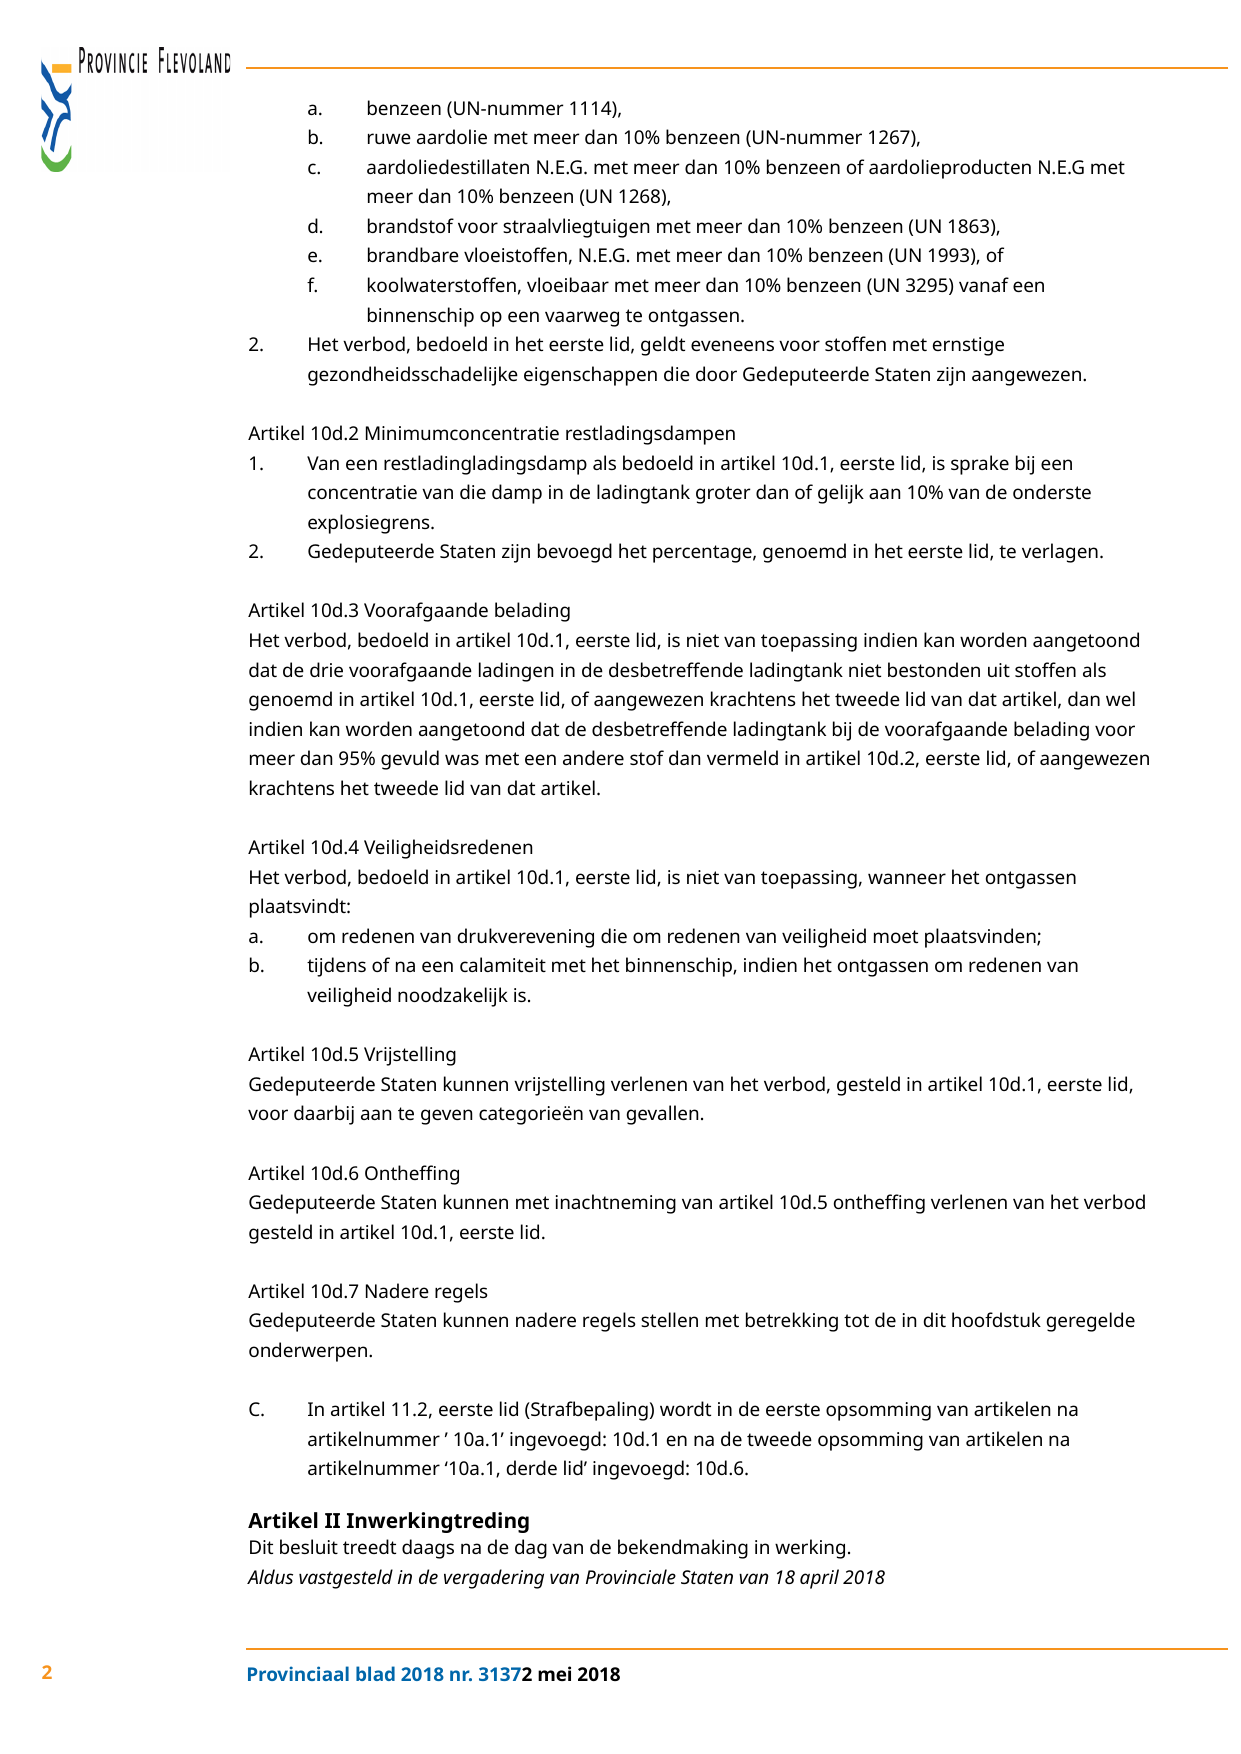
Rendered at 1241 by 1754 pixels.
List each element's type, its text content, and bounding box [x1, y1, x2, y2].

list Het verbod, bedoeld in het eerste lid, geldt eveneens voor stoffen met ernstige gezondheidsschadelijke eigenschappen die door Gedeputeerde Staten zijn aangewezen. [248, 331, 1152, 387]
list benzeen (UN-nummer 1114), [307, 95, 1152, 121]
text Artikel 10d.2 Minimumconcentratie restladingsdampen [248, 420, 1152, 446]
list Gedeputeerde Staten zijn bevoegd het percentage, genoemd in het eerste lid, te verlagen. [248, 538, 1152, 564]
list om redenen van drukverevening die om redenen van veiligheid moet plaatsvinden; [248, 923, 1152, 949]
text Artikel 10d.5 Vrijstelling [248, 1041, 1152, 1067]
text Artikel 10d.7 Nadere regels [248, 1278, 1152, 1304]
text Artikel 10d.6 Ontheffing [248, 1160, 1152, 1186]
list aardoliedestillaten N.E.G. met meer dan 10% benzeen of aardolieproducten N.E.G met meer dan 10% benzeen (UN 1268), [307, 154, 1152, 209]
list brandstof voor straalvliegtuigen met meer dan 10% benzeen (UN 1863), [307, 213, 1152, 239]
text Aldus vastgesteld in de vergadering van Provinciale Staten van 18 april 2018 [248, 1564, 1152, 1590]
text Het verbod, bedoeld in artikel 10d.1, eerste lid, is niet van toepassing indien kan worden aangetoond dat de drie voorafgaande ladingen in de desbetreffende ladingtank niet bestonden uit stoffen als genoemd in artikel 10d.1, eerste lid, of aangewezen krachtens het tweede lid van dat artikel, dan wel indien kan worden aangetoond dat de desbetreffende ladingtank bij de voorafgaande belading voor meer dan 95% gevuld was met een andere stof dan vermeld in artikel 10d.2, eerste lid, of aangewezen krachtens het tweede lid van dat artikel. [248, 627, 1152, 801]
picture [41, 47, 231, 172]
text Dit besluit treedt daags na de dag van de bekendmaking in werking. [248, 1534, 1152, 1560]
list Van een restladingladingsdamp als bedoeld in artikel 10d.1, eerste lid, is sprake bij een concentratie van die damp in de ladingtank groter dan of gelijk aan 10% van de onderste explosiegrens. [248, 450, 1152, 535]
list ruwe aardolie met meer dan 10% benzeen (UN-nummer 1267), [307, 124, 1152, 150]
text Het verbod, bedoeld in artikel 10d.1, eerste lid, is niet van toepassing, wanneer het ontgassen plaatsvindt: [248, 864, 1152, 919]
list koolwaterstoffen, vloeibaar met meer dan 10% benzeen (UN 3295) vanaf een binnenschip op een vaarweg te ontgassen. [307, 272, 1152, 328]
text Artikel II Inwerkingtreding [248, 1506, 1152, 1534]
text Artikel 10d.4 Veiligheidsredenen [248, 834, 1152, 860]
list In artikel 11.2, eerste lid (Strafbepaling) wordt in de eerste opsomming van artikelen na artikelnummer ’ 10a.1’ ingevoegd: 10d.1 en na de tweede opsomming van artikelen na artikelnummer ‘10a.1, derde lid’ ingevoegd: 10d.6. [248, 1396, 1152, 1481]
text Gedeputeerde Staten kunnen nadere regels stellen met betrekking tot de in dit hoofdstuk geregelde onderwerpen. [248, 1308, 1152, 1363]
text Gedeputeerde Staten kunnen vrijstelling verlenen van het verbod, gesteld in artikel 10d.1, eerste lid, voor daarbij aan te geven categorieën van gevallen. [248, 1071, 1152, 1126]
list brandbare vloeistoffen, N.E.G. met meer dan 10% benzeen (UN 1993), of [307, 243, 1152, 268]
list tijdens of na een calamiteit met het binnenschip, indien het ontgassen om redenen van veiligheid noodzakelijk is. [248, 953, 1152, 1008]
text Artikel 10d.3 Voorafgaande belading [248, 598, 1152, 623]
text Gedeputeerde Staten kunnen met inachtneming van artikel 10d.5 ontheffing verlenen van het verbod gesteld in artikel 10d.1, eerste lid. [248, 1189, 1152, 1245]
